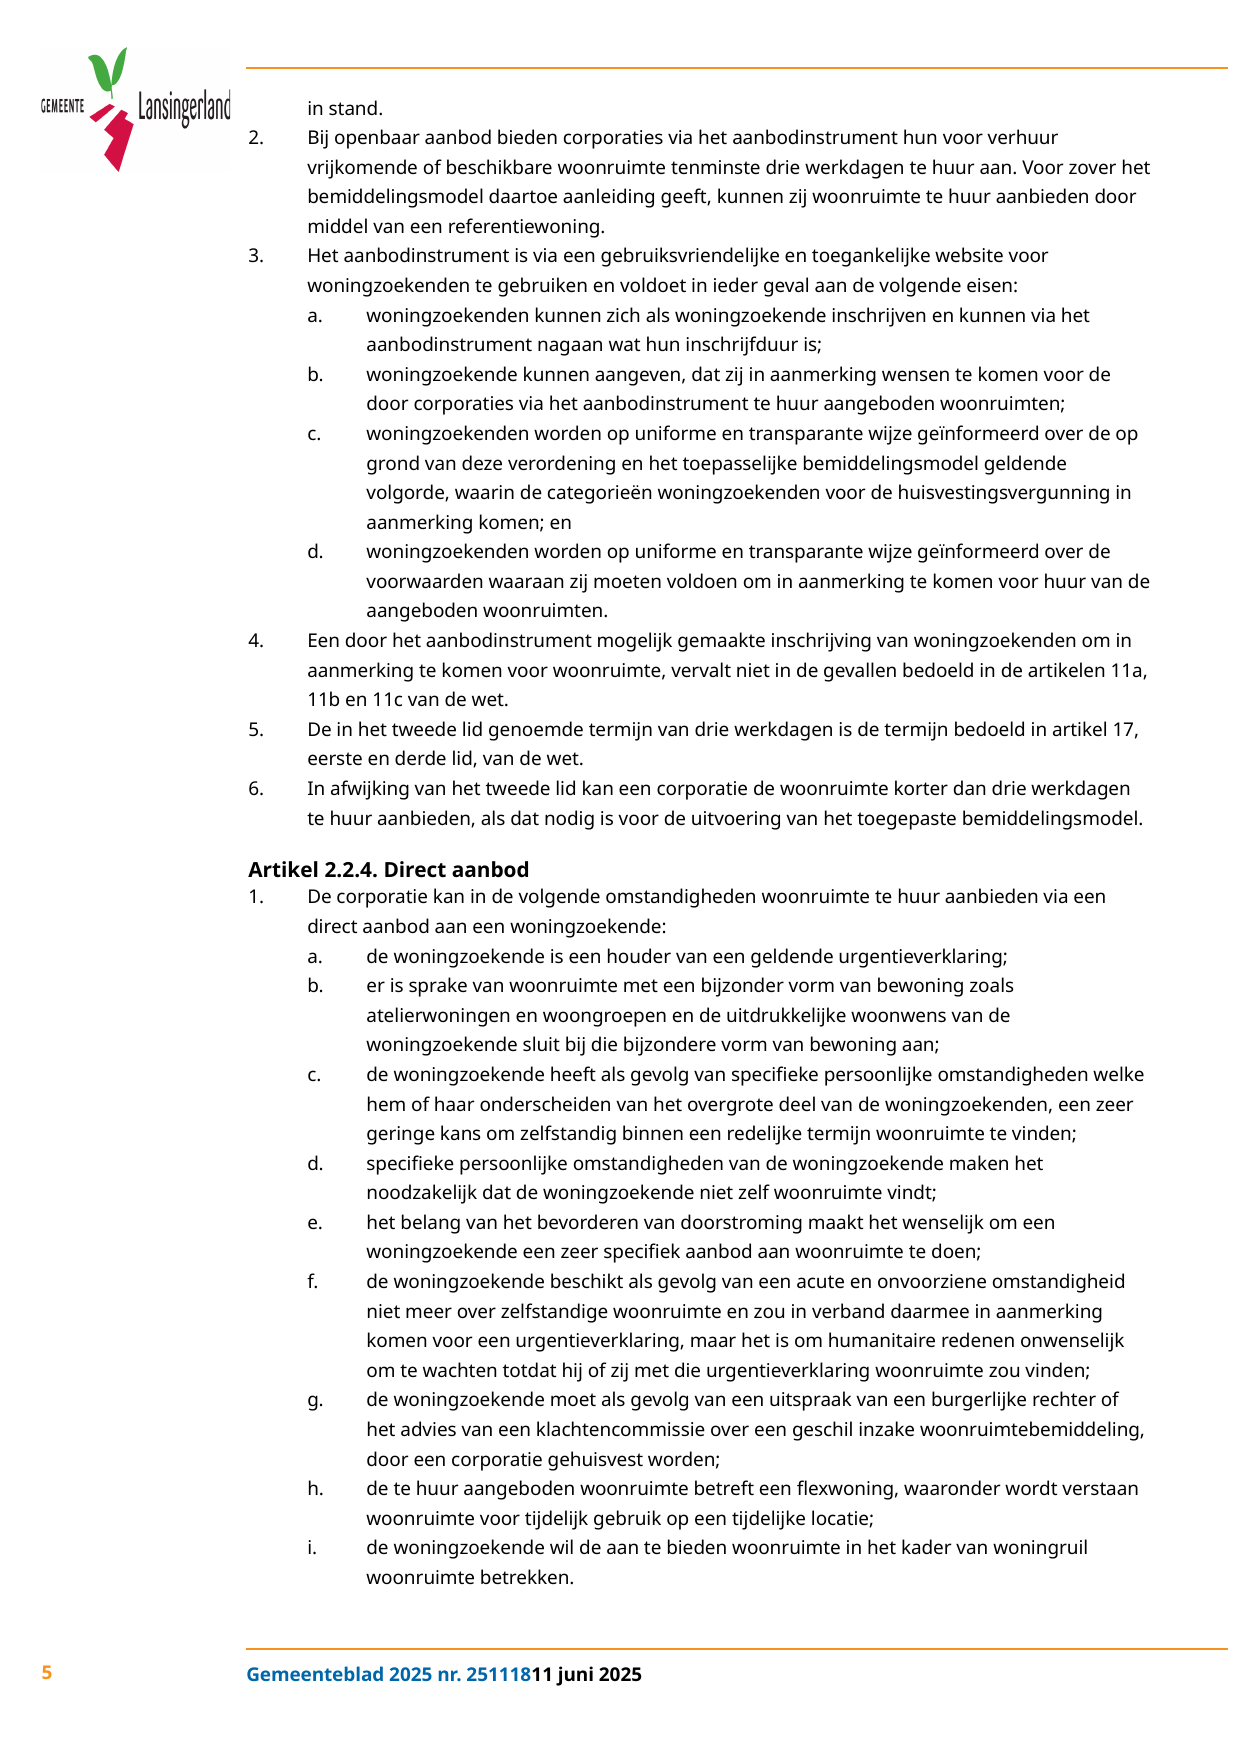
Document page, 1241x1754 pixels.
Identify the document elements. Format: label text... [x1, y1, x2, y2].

list de woningzoekende is een houder van een geldende urgentieverklaring; [307, 943, 1152, 968]
list Bij openbaar aanbod bieden corporaties via het aanbodinstrument hun voor verhuur vrijkomende of beschikbare woonruimte tenminste drie werkdagen te huur aan. Voor zover het bemiddelingsmodel daartoe aanleiding geeft, kunnen zij woonruimte te huur aanbieden door middel van een referentiewoning. [248, 124, 1152, 239]
list De corporatie kan in de volgende omstandigheden woonruimte te huur aanbieden via een direct aanbod aan een woningzoekende: [248, 884, 1152, 939]
list woningzoekenden kunnen zich als woningzoekende inschrijven en kunnen via het aanbodinstrument nagaan wat hun inschrijfduur is; [307, 302, 1152, 357]
list woningzoekenden worden op uniforme en transparante wijze geïnformeerd over de voorwaarden waaraan zij moeten voldoen om in aanmerking te komen voor huur van de aangeboden woonruimten. [307, 538, 1152, 623]
list de te huur aangeboden woonruimte betreft een flexwoning, waaronder wordt verstaan woonruimte voor tijdelijk gebruik op een tijdelijke locatie; [307, 1475, 1152, 1531]
list in stand. [248, 95, 1152, 121]
list woningzoekenden worden op uniforme en transparante wijze geïnformeerd over de op grond van deze verordening en het toepasselijke bemiddelingsmodel geldende volgorde, waarin de categorieën woningzoekenden voor de huisvestingsvergunning in aanmerking komen; en [307, 420, 1152, 535]
list de woningzoekende heeft als gevolg van specifieke persoonlijke omstandigheden welke hem of haar onderscheiden van het overgrote deel van de woningzoekenden, een zeer geringe kans om zelfstandig binnen een redelijke termijn woonruimte te vinden; [307, 1061, 1152, 1146]
list het belang van het bevorderen van doorstroming maakt het wenselijk om een woningzoekende een zeer specifiek aanbod aan woonruimte te doen; [307, 1209, 1152, 1264]
list In afwijking van het tweede lid kan een corporatie de woonruimte korter dan drie werkdagen te huur aanbieden, als dat nodig is voor de uitvoering van het toegepaste bemiddelingsmodel. [248, 775, 1152, 831]
list Het aanbodinstrument is via een gebruiksvriendelijke en toegankelijke website voor woningzoekenden te gebruiken en voldoet in ieder geval aan de volgende eisen: [248, 243, 1152, 298]
picture [41, 47, 231, 172]
list de woningzoekende wil de aan te bieden woonruimte in het kader van woningruil woonruimte betrekken. [307, 1534, 1152, 1590]
list de woningzoekende beschikt als gevolg van een acute en onvoorziene omstandigheid niet meer over zelfstandige woonruimte en zou in verband daarmee in aanmerking komen voor een urgentieverklaring, maar het is om humanitaire redenen onwenselijk om te wachten totdat hij of zij met die urgentieverklaring woonruimte zou vinden; [307, 1268, 1152, 1383]
list woningzoekende kunnen aangeven, dat zij in aanmerking wensen te komen voor de door corporaties via het aanbodinstrument te huur aangeboden woonruimten; [307, 361, 1152, 416]
text Artikel 2.2.4. Direct aanbod [248, 855, 1152, 884]
list Een door het aanbodinstrument mogelijk gemaakte inschrijving van woningzoekenden om in aanmerking te komen voor woonruimte, vervalt niet in de gevallen bedoeld in de artikelen 11a, 11b en 11c van de wet. [248, 627, 1152, 712]
list specifieke persoonlijke omstandigheden van de woningzoekende maken het noodzakelijk dat de woningzoekende niet zelf woonruimte vindt; [307, 1150, 1152, 1205]
list De in het tweede lid genoemde termijn van drie werkdagen is de termijn bedoeld in artikel 17, eerste en derde lid, van de wet. [248, 716, 1152, 771]
list de woningzoekende moet als gevolg van een uitspraak van een burgerlijke rechter of het advies van een klachtencommissie over een geschil inzake woonruimtebemiddeling, door een corporatie gehuisvest worden; [307, 1387, 1152, 1471]
list er is sprake van woonruimte met een bijzonder vorm van bewoning zoals atelierwoningen en woongroepen en de uitdrukkelijke woonwens van de woningzoekende sluit bij die bijzondere vorm van bewoning aan; [307, 972, 1152, 1057]
